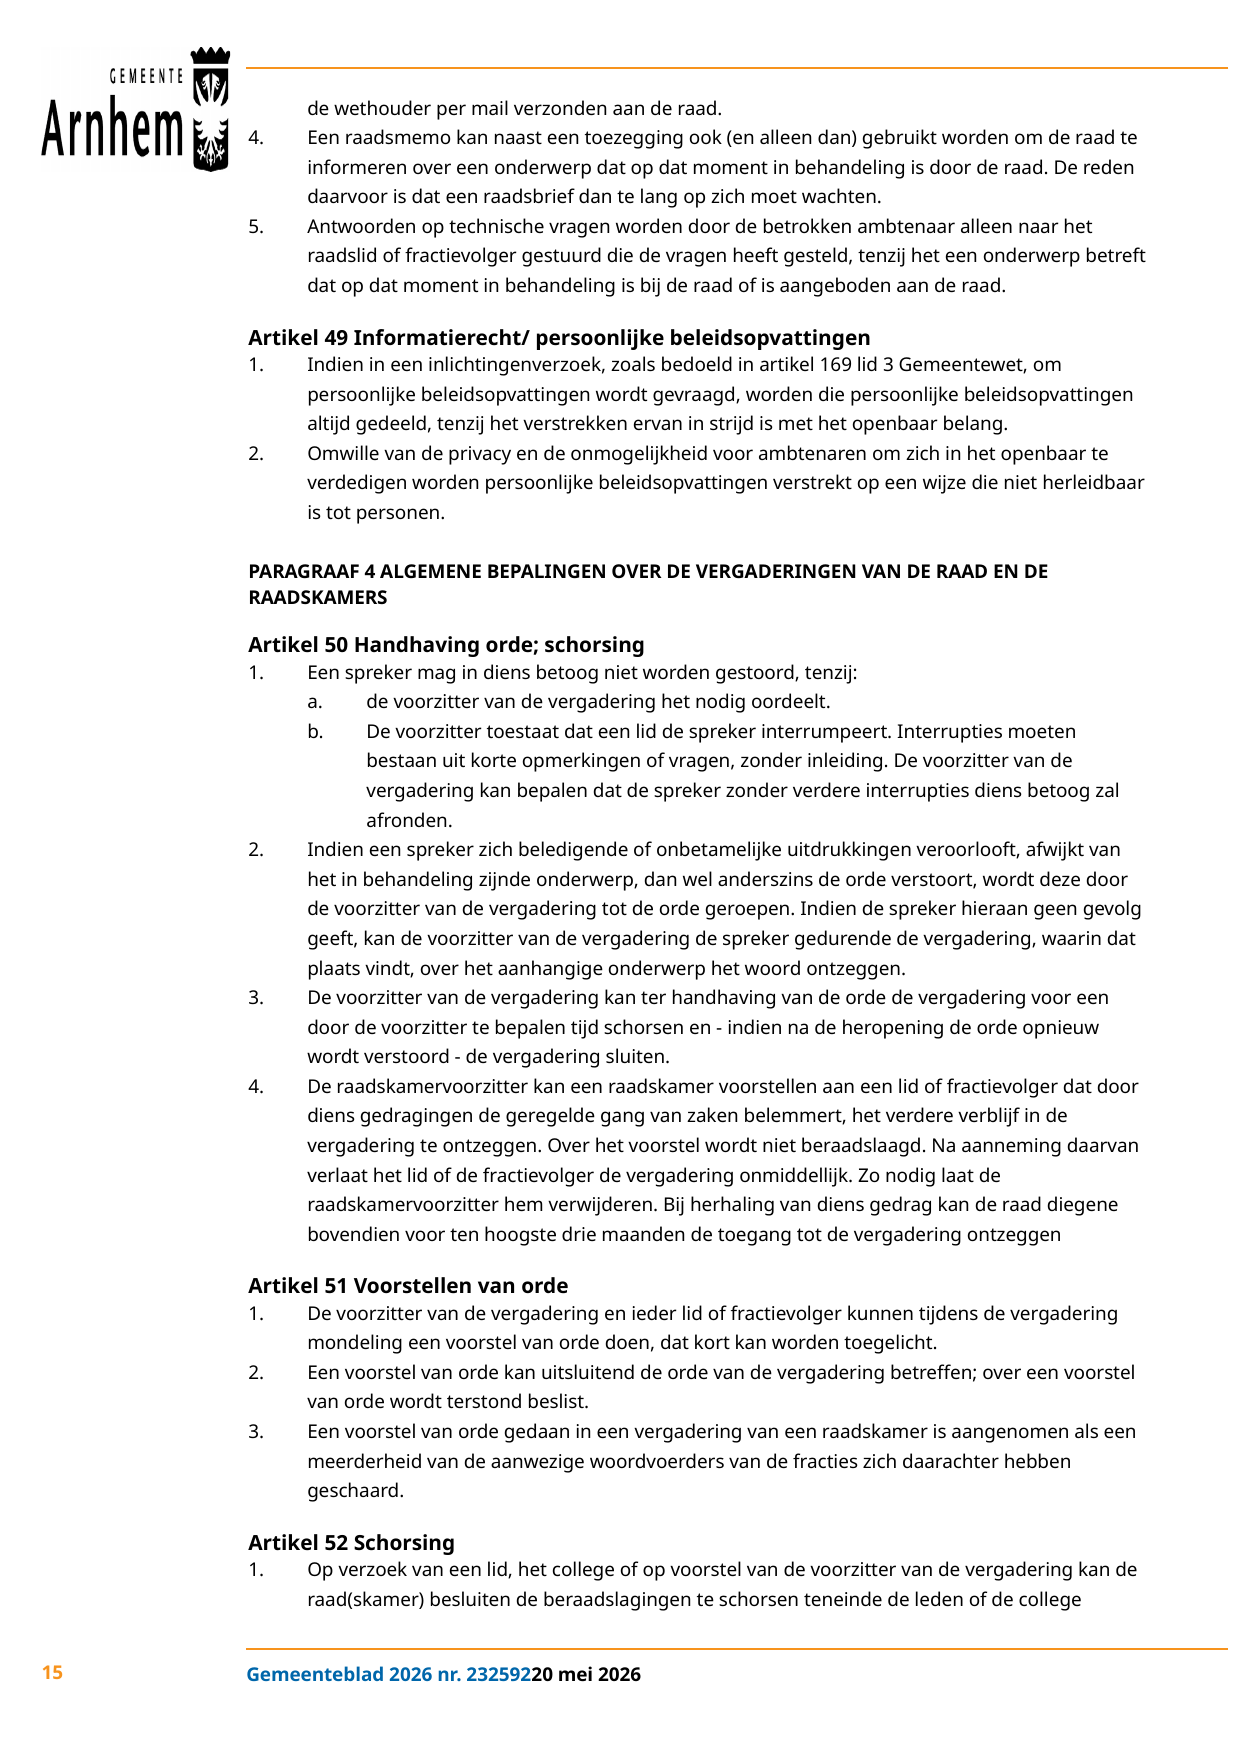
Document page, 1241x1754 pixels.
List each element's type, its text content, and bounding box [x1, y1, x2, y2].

list De raadskamervoorzitter kan een raadskamer voorstellen aan een lid of fractievolger dat door diens gedragingen de geregelde gang van zaken belemmert, het verdere verblijf in de vergadering te ontzeggen. Over het voorstel wordt niet beraadslaagd. Na aanneming daarvan verlaat het lid of de fractievolger de vergadering onmiddellijk. Zo nodig laat de raadskamervoorzitter hem verwijderen. Bij herhaling van diens gedrag kan de raad diegene bovendien voor ten hoogste drie maanden de toegang tot de vergadering ontzeggen [248, 1073, 1152, 1247]
text Artikel 49 Informatierecht/ persoonlijke beleidsopvattingen [248, 323, 1152, 351]
text Artikel 52 Schorsing [248, 1528, 1152, 1556]
picture [41, 47, 231, 172]
list de voorzitter van de vergadering het nodig oordeelt. [307, 688, 1152, 714]
list de wethouder per mail verzonden aan de raad. [248, 95, 1152, 121]
list Indien in een inlichtingenverzoek, zoals bedoeld in artikel 169 lid 3 Gemeentewet, om persoonlijke beleidsopvattingen wordt gevraagd, worden die persoonlijke beleidsopvattingen altijd gedeeld, tenzij het verstrekken ervan in strijd is met het openbaar belang. [248, 351, 1152, 436]
list Een raadsmemo kan naast een toezegging ook (en alleen dan) gebruikt worden om de raad te informeren over een onderwerp dat op dat moment in behandeling is door de raad. De reden daarvoor is dat een raadsbrief dan te lang op zich moet wachten. [248, 124, 1152, 209]
text Artikel 51 Voorstellen van orde [248, 1271, 1152, 1300]
text Artikel 50 Handhaving orde; schorsing [248, 631, 1152, 659]
list De voorzitter toestaat dat een lid de spreker interrumpeert. Interrupties moeten bestaan uit korte opmerkingen of vragen, zonder inleiding. De voorzitter van de vergadering kan bepalen dat de spreker zonder verdere interrupties diens betoog zal afronden. [307, 718, 1152, 833]
list Een voorstel van orde kan uitsluitend de orde van de vergadering betreffen; over een voorstel van orde wordt terstond beslist. [248, 1359, 1152, 1414]
text PARAGRAAF 4 ALGEMENE BEPALINGEN OVER DE VERGADERINGEN VAN DE RAAD EN DE RAADSKAMERS [248, 558, 1152, 610]
list De voorzitter van de vergadering en ieder lid of fractievolger kunnen tijdens de vergadering mondeling een voorstel van orde doen, dat kort kan worden toegelicht. [248, 1300, 1152, 1355]
list Op verzoek van een lid, het college of op voorstel van de voorzitter van de vergadering kan de raad(skamer) besluiten de beraadslagingen te schorsen teneinde de leden of de college [248, 1556, 1152, 1612]
list Indien een spreker zich beledigende of onbetamelijke uitdrukkingen veroorlooft, afwijkt van het in behandeling zijnde onderwerp, dan wel anderszins de orde verstoort, wordt deze door de voorzitter van de vergadering tot de orde geroepen. Indien de spreker hieraan geen gevolg geeft, kan de voorzitter van de vergadering de spreker gedurende de vergadering, waarin dat plaats vindt, over het aanhangige onderwerp het woord ontzeggen. [248, 836, 1152, 981]
list De voorzitter van de vergadering kan ter handhaving van de orde de vergadering voor een door de voorzitter te bepalen tijd schorsen en - indien na de heropening de orde opnieuw wordt verstoord - de vergadering sluiten. [248, 984, 1152, 1069]
list Een spreker mag in diens betoog niet worden gestoord, tenzij: [248, 659, 1152, 685]
list Een voorstel van orde gedaan in een vergadering van een raadskamer is aangenomen als een meerderheid van de aanwezige woordvoerders van de fracties zich daarachter hebben geschaard. [248, 1418, 1152, 1503]
list Antwoorden op technische vragen worden door de betrokken ambtenaar alleen naar het raadslid of fractievolger gestuurd die de vragen heeft gesteld, tenzij het een onderwerp betreft dat op dat moment in behandeling is bij de raad of is aangeboden aan de raad. [248, 213, 1152, 298]
list Omwille van de privacy en de onmogelijkheid voor ambtenaren om zich in het openbaar te verdedigen worden persoonlijke beleidsopvattingen verstrekt op een wijze die niet herleidbaar is tot personen. [248, 440, 1152, 525]
